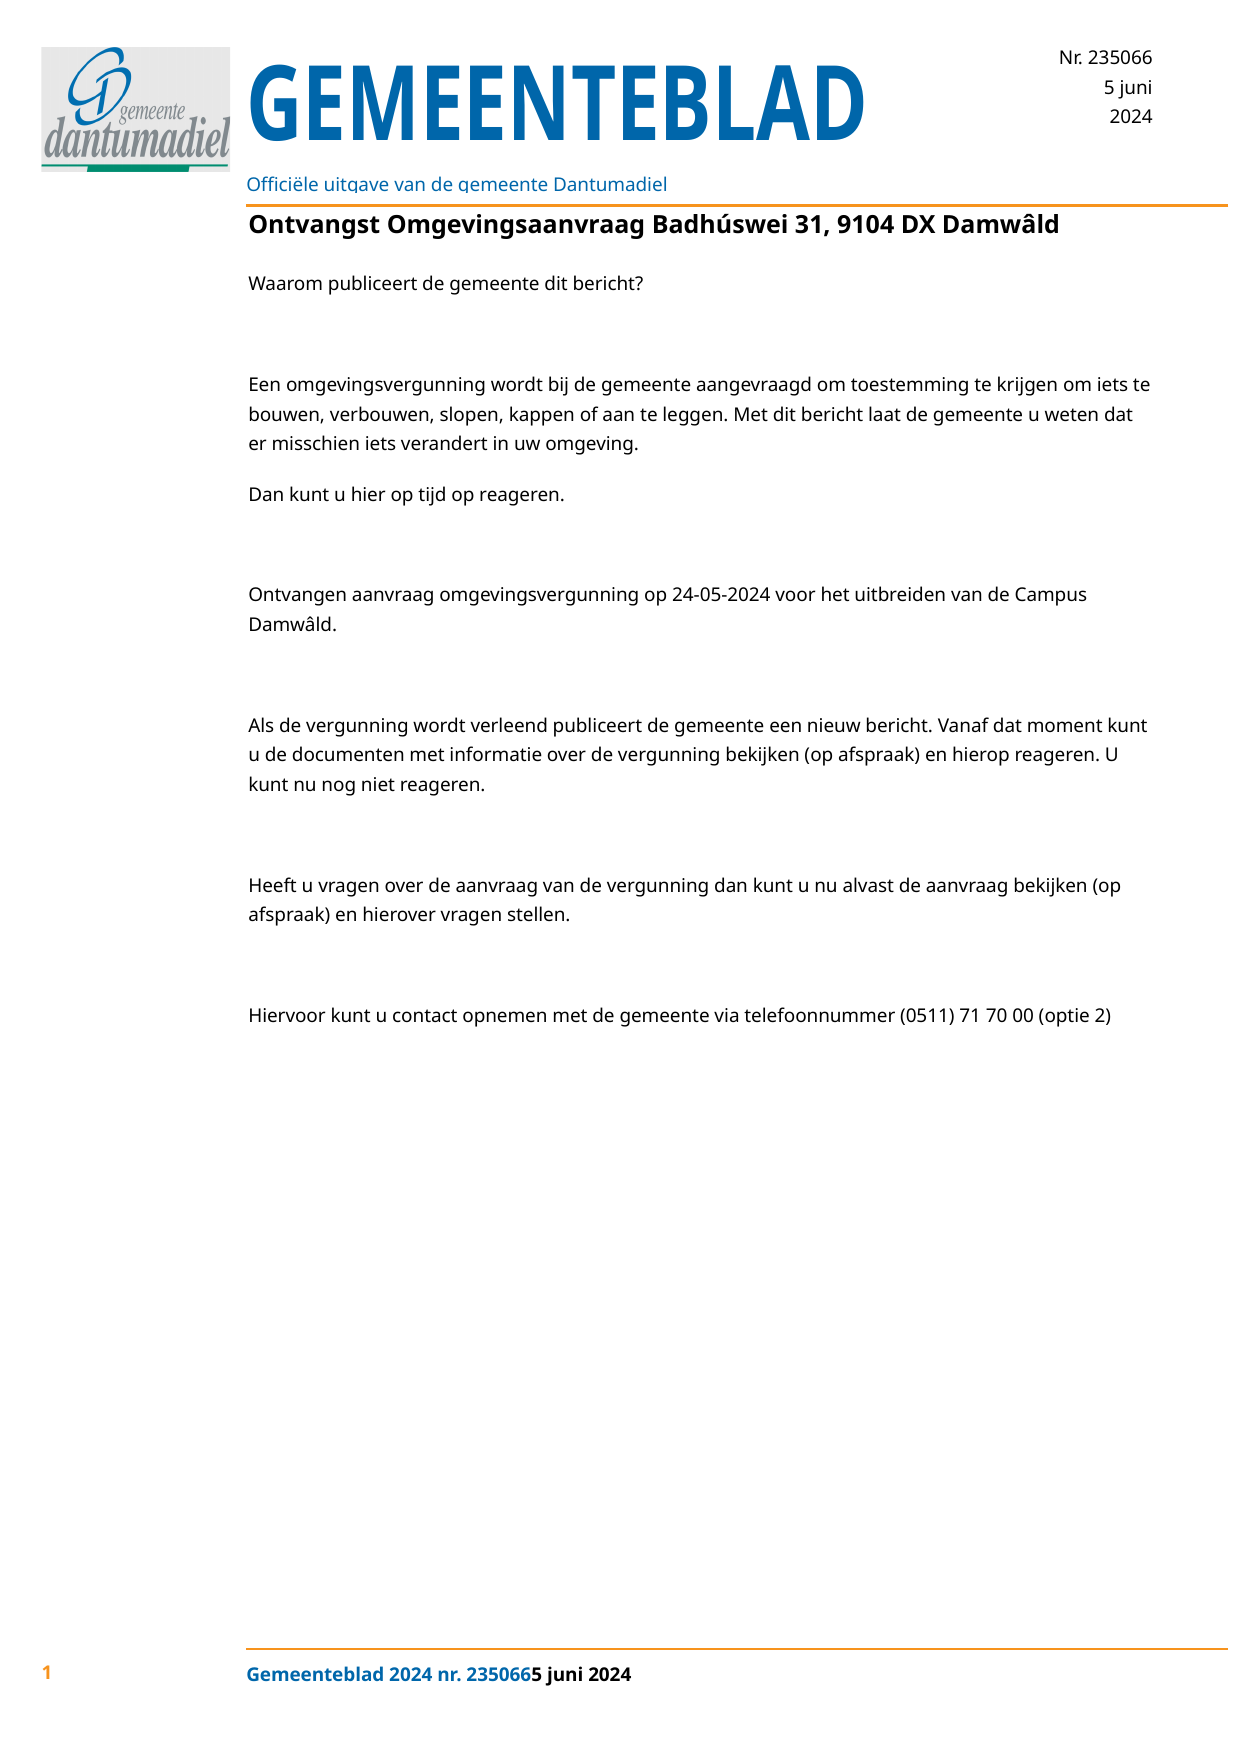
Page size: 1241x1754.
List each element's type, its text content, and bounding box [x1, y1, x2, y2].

text Als de vergunning wordt verleend publiceert de gemeente een nieuw bericht. Vanaf dat moment kunt u de documenten met informatie over de vergunning bekijken (op afspraak) en hierop reageren. U kunt nu nog niet reageren. [248, 712, 1152, 797]
text Waarom publiceert de gemeente dit bericht? [248, 270, 1152, 296]
text Een omgevingsvergunning wordt bij de gemeente aangevraagd om toestemming te krijgen om iets te bouwen, verbouwen, slopen, kappen of aan te leggen. Met dit bericht laat de gemeente u weten dat er misschien iets verandert in uw omgeving. [248, 371, 1152, 456]
text Ontvangen aanvraag omgevingsvergunning op 24-05-2024 voor het uitbreiden van de Campus Damwâld. [248, 582, 1152, 637]
text Hiervoor kunt u contact opnemen met de gemeente via telefoonnummer (0511) 71 70 00 (optie 2) [248, 1002, 1152, 1028]
picture [41, 47, 231, 172]
text Ontvangst Omgevingsaanvraag Badhúswei 31, 9104 DX Damwâld [248, 207, 1152, 241]
text Dan kunt u hier op tijd op reageren. [248, 481, 1152, 506]
text Heeft u vragen over de aanvraag van de vergunning dan kunt u nu alvast de aanvraag bekijken (op afspraak) en hierover vragen stellen. [248, 872, 1152, 927]
